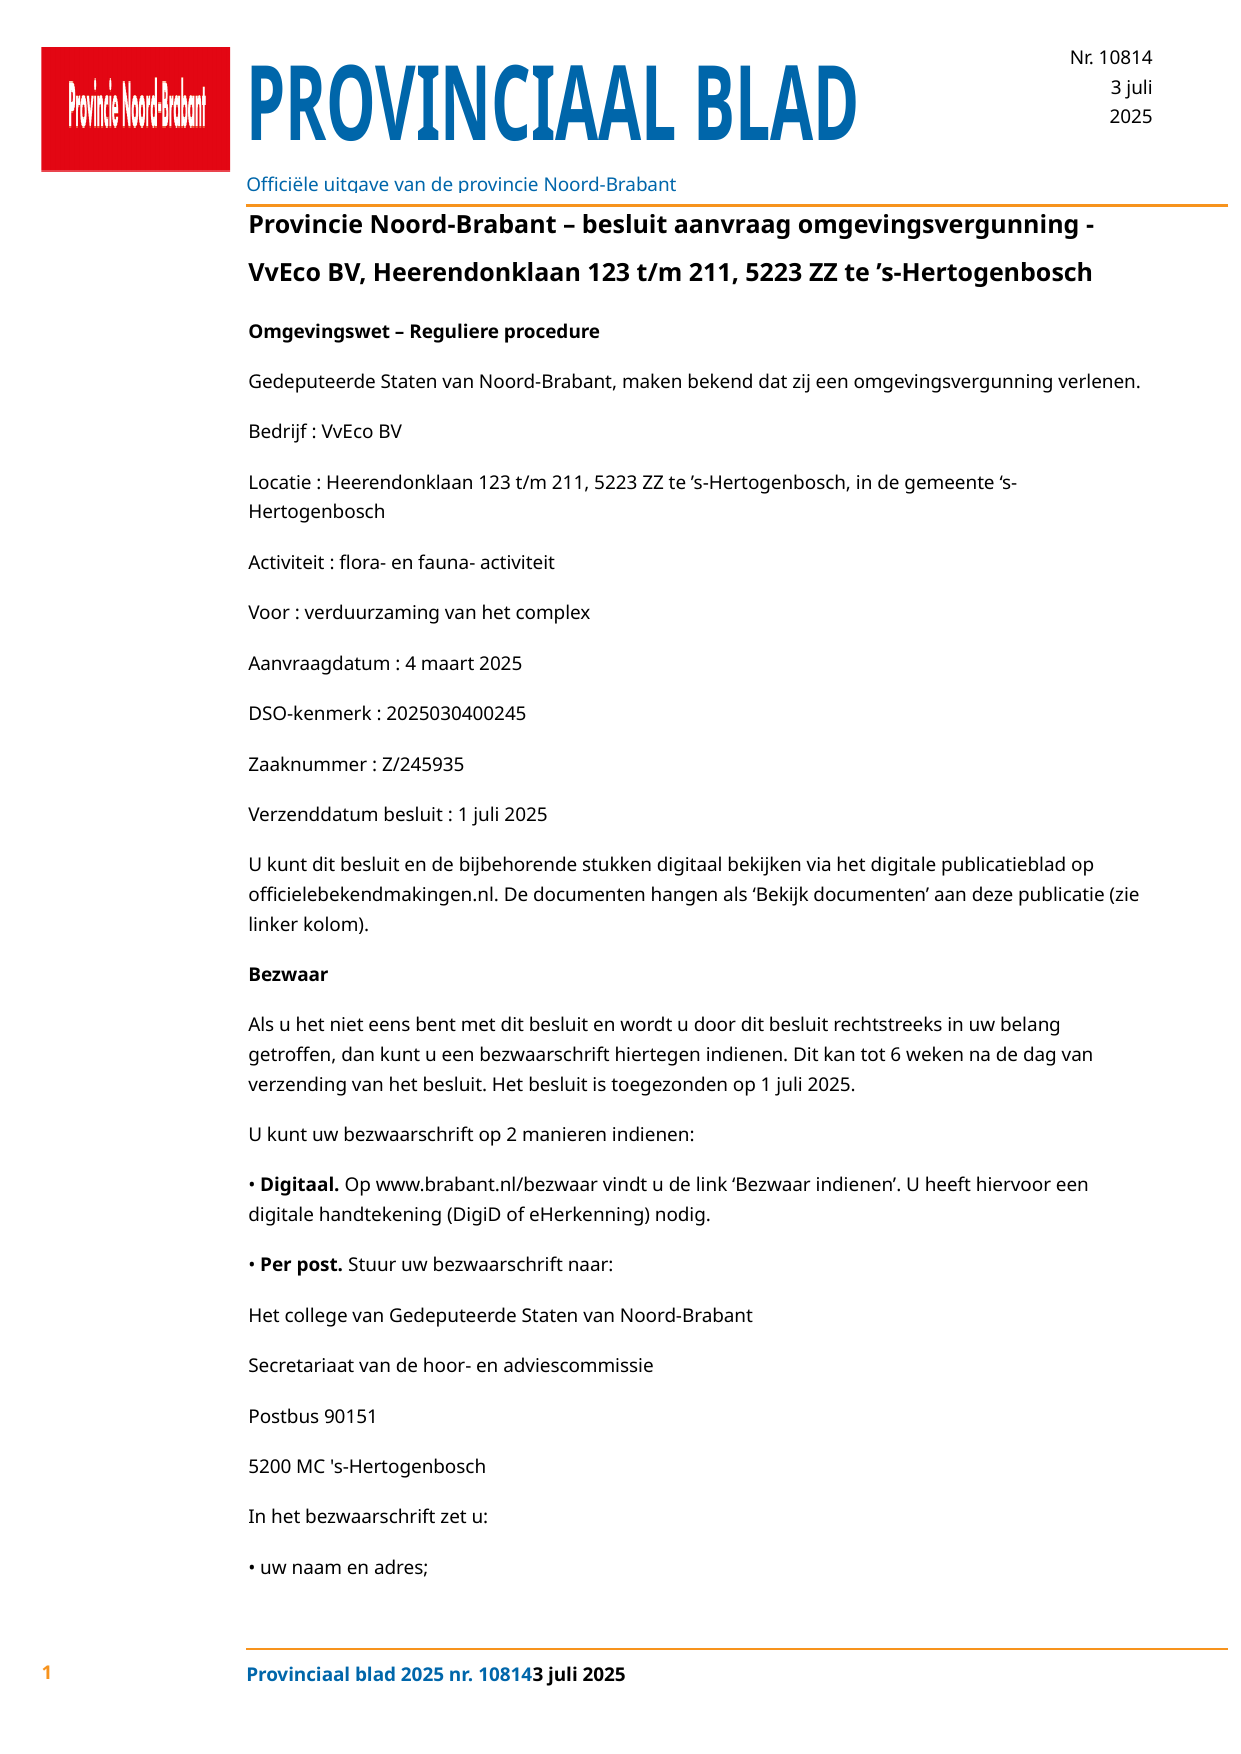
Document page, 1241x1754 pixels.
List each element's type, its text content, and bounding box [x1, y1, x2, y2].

text • uw naam en adres; [248, 1554, 1152, 1580]
text U kunt uw bezwaarschrift op 2 manieren indienen: [248, 1121, 1152, 1147]
text Omgevingswet – Reguliere procedure [248, 318, 1152, 344]
text Postbus 90151 [248, 1403, 1152, 1429]
text Secretariaat van de hoor- en adviescommissie [248, 1352, 1152, 1378]
text Provincie Noord-Brabant – besluit aanvraag omgevingsvergunning - VvEco BV, Heerendonklaan 123 t/m 211, 5223 ZZ te ’s-Hertogenbosch [248, 207, 1152, 288]
text Bedrijf : VvEco BV [248, 419, 1152, 444]
text Bezwaar [248, 961, 1152, 987]
text Verzenddatum besluit : 1 juli 2025 [248, 801, 1152, 827]
text U kunt dit besluit en de bijbehorende stukken digitaal bekijken via het digitale publicatieblad op officielebekendmakingen.nl. De documenten hangen als ‘Bekijk documenten’ aan deze publicatie (zie linker kolom). [248, 852, 1152, 937]
text Als u het niet eens bent met dit besluit en wordt u door dit besluit rechtstreeks in uw belang getroffen, dan kunt u een bezwaarschrift hiertegen indienen. Dit kan tot 6 weken na de dag van verzending van het besluit. Het besluit is toegezonden op 1 juli 2025. [248, 1012, 1152, 1097]
text 5200 MC 's‑Hertogenbosch [248, 1453, 1152, 1479]
picture [41, 47, 231, 172]
text Locatie : Heerendonklaan 123 t/m 211, 5223 ZZ te ’s-Hertogenbosch, in de gemeente ‘s-Hertogenbosch [248, 469, 1152, 524]
text Activiteit : flora- en fauna- activiteit [248, 549, 1152, 575]
text DSO-kenmerk : 2025030400245 [248, 700, 1152, 726]
text In het bezwaarschrift zet u: [248, 1504, 1152, 1529]
text Zaaknummer : Z/245935 [248, 751, 1152, 777]
text • Per post. Stuur uw bezwaarschrift naar: [248, 1252, 1152, 1277]
text Gedeputeerde Staten van Noord-Brabant, maken bekend dat zij een omgevingsvergunning verlenen. [248, 368, 1152, 394]
text Aanvraagdatum : 4 maart 2025 [248, 650, 1152, 676]
text Het college van Gedeputeerde Staten van Noord-Brabant [248, 1302, 1152, 1328]
text • Digitaal. Op www.brabant.nl/bezwaar vindt u de link ‘Bezwaar indienen’. U heeft hiervoor een digitale handtekening (DigiD of eHerkenning) nodig. [248, 1172, 1152, 1227]
text Voor : verduurzaming van het complex [248, 599, 1152, 625]
